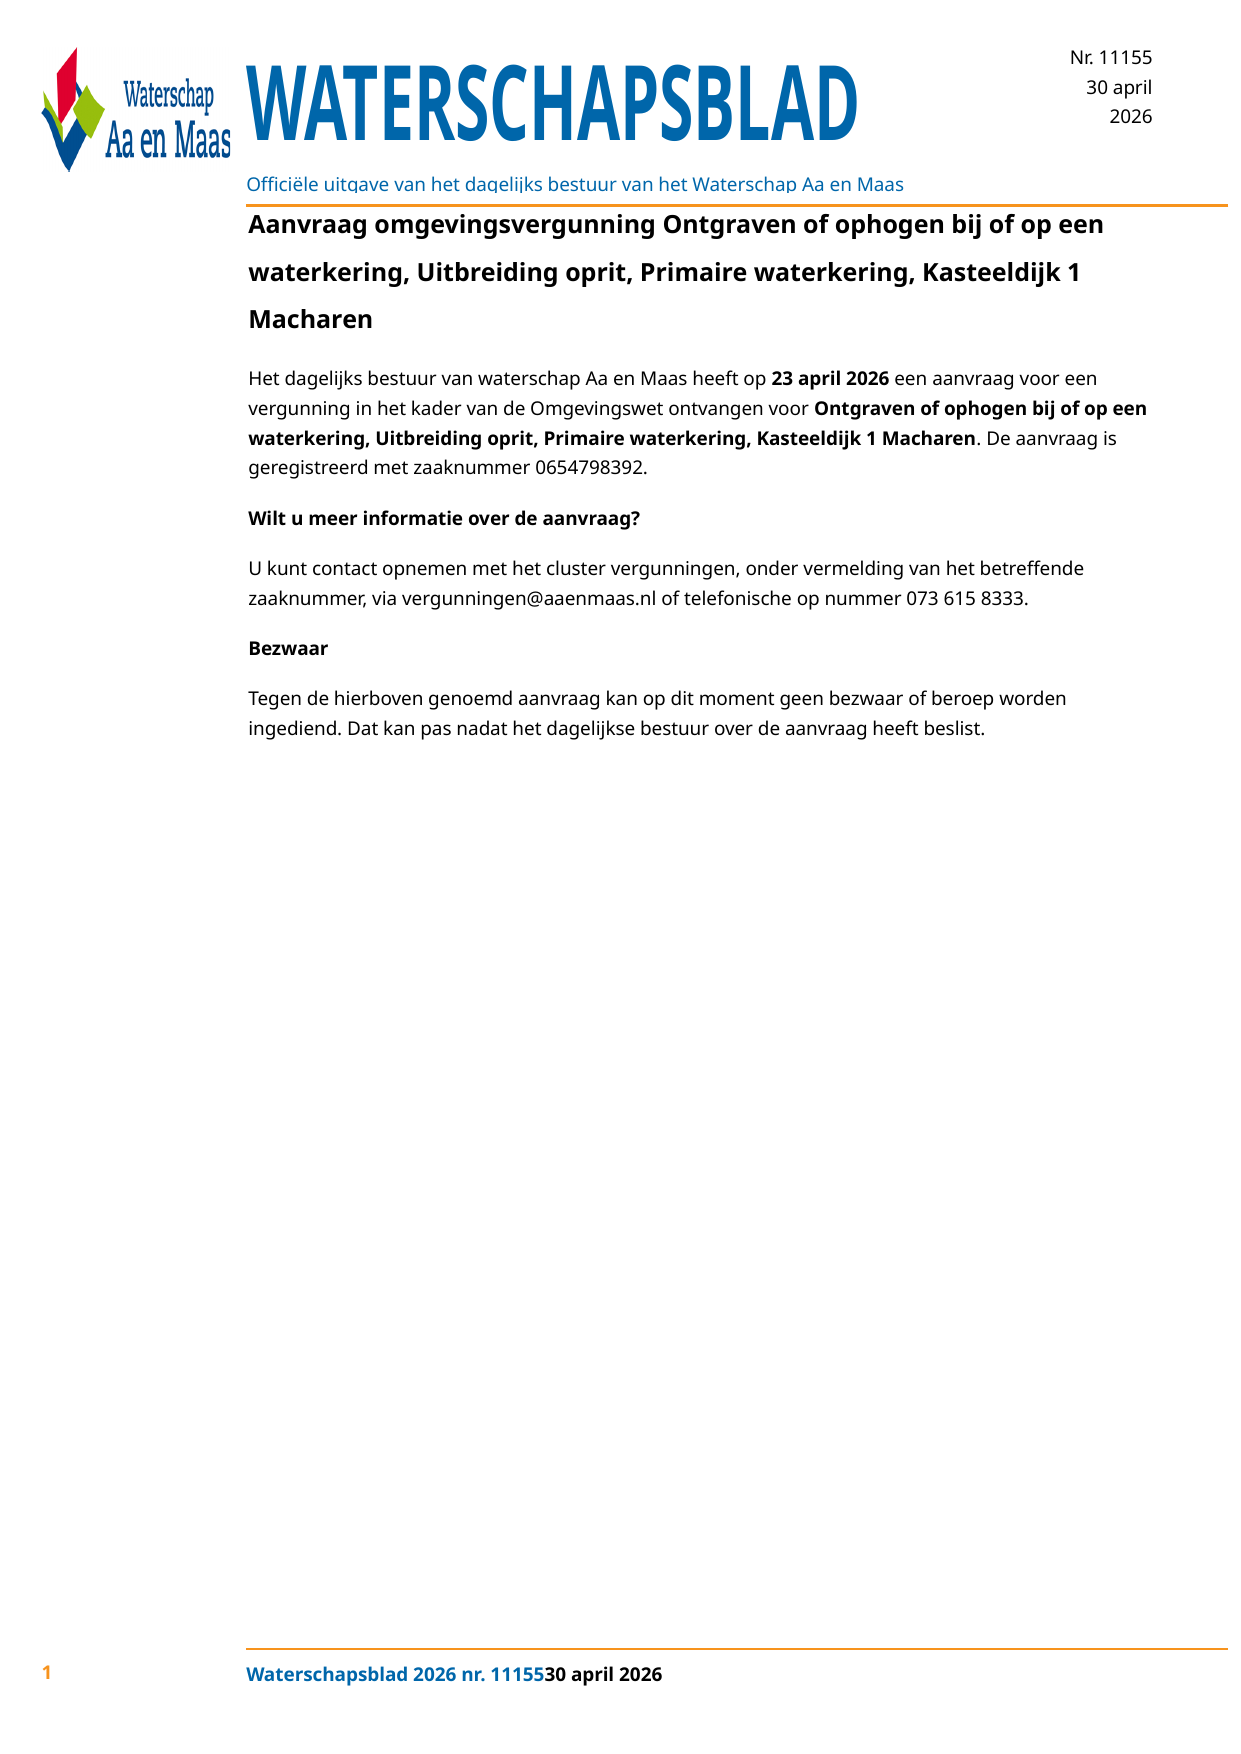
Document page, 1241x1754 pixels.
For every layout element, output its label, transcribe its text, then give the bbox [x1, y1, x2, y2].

text U kunt contact opnemen met het cluster vergunningen, onder vermelding van het betreffende zaaknummer, via vergunningen@aaenmaas.nl of telefonische op nummer 073 615 8333. [248, 555, 1152, 610]
text Aanvraag omgevingsvergunning Ontgraven of ophogen bij of op een waterkering, Uitbreiding oprit, Primaire waterkering, Kasteeldijk 1 Macharen [248, 207, 1152, 336]
text Tegen de hierboven genoemd aanvraag kan op dit moment geen bezwaar of beroep worden ingediend. Dat kan pas nadat het dagelijkse bestuur over de aanvraag heeft beslist. [248, 686, 1152, 741]
text Wilt u meer informatie over de aanvraag? [248, 505, 1152, 530]
text Bezwaar [248, 635, 1152, 661]
text Het dagelijks bestuur van waterschap Aa en Maas heeft op 23 april 2026 een aanvraag voor een vergunning in het kader van de Omgevingswet ontvangen voor Ontgraven of ophogen bij of op een waterkering, Uitbreiding oprit, Primaire waterkering, Kasteeldijk 1 Macharen. De aanvraag is geregistreerd met zaaknummer 0654798392. [248, 366, 1152, 480]
picture [41, 47, 231, 172]
